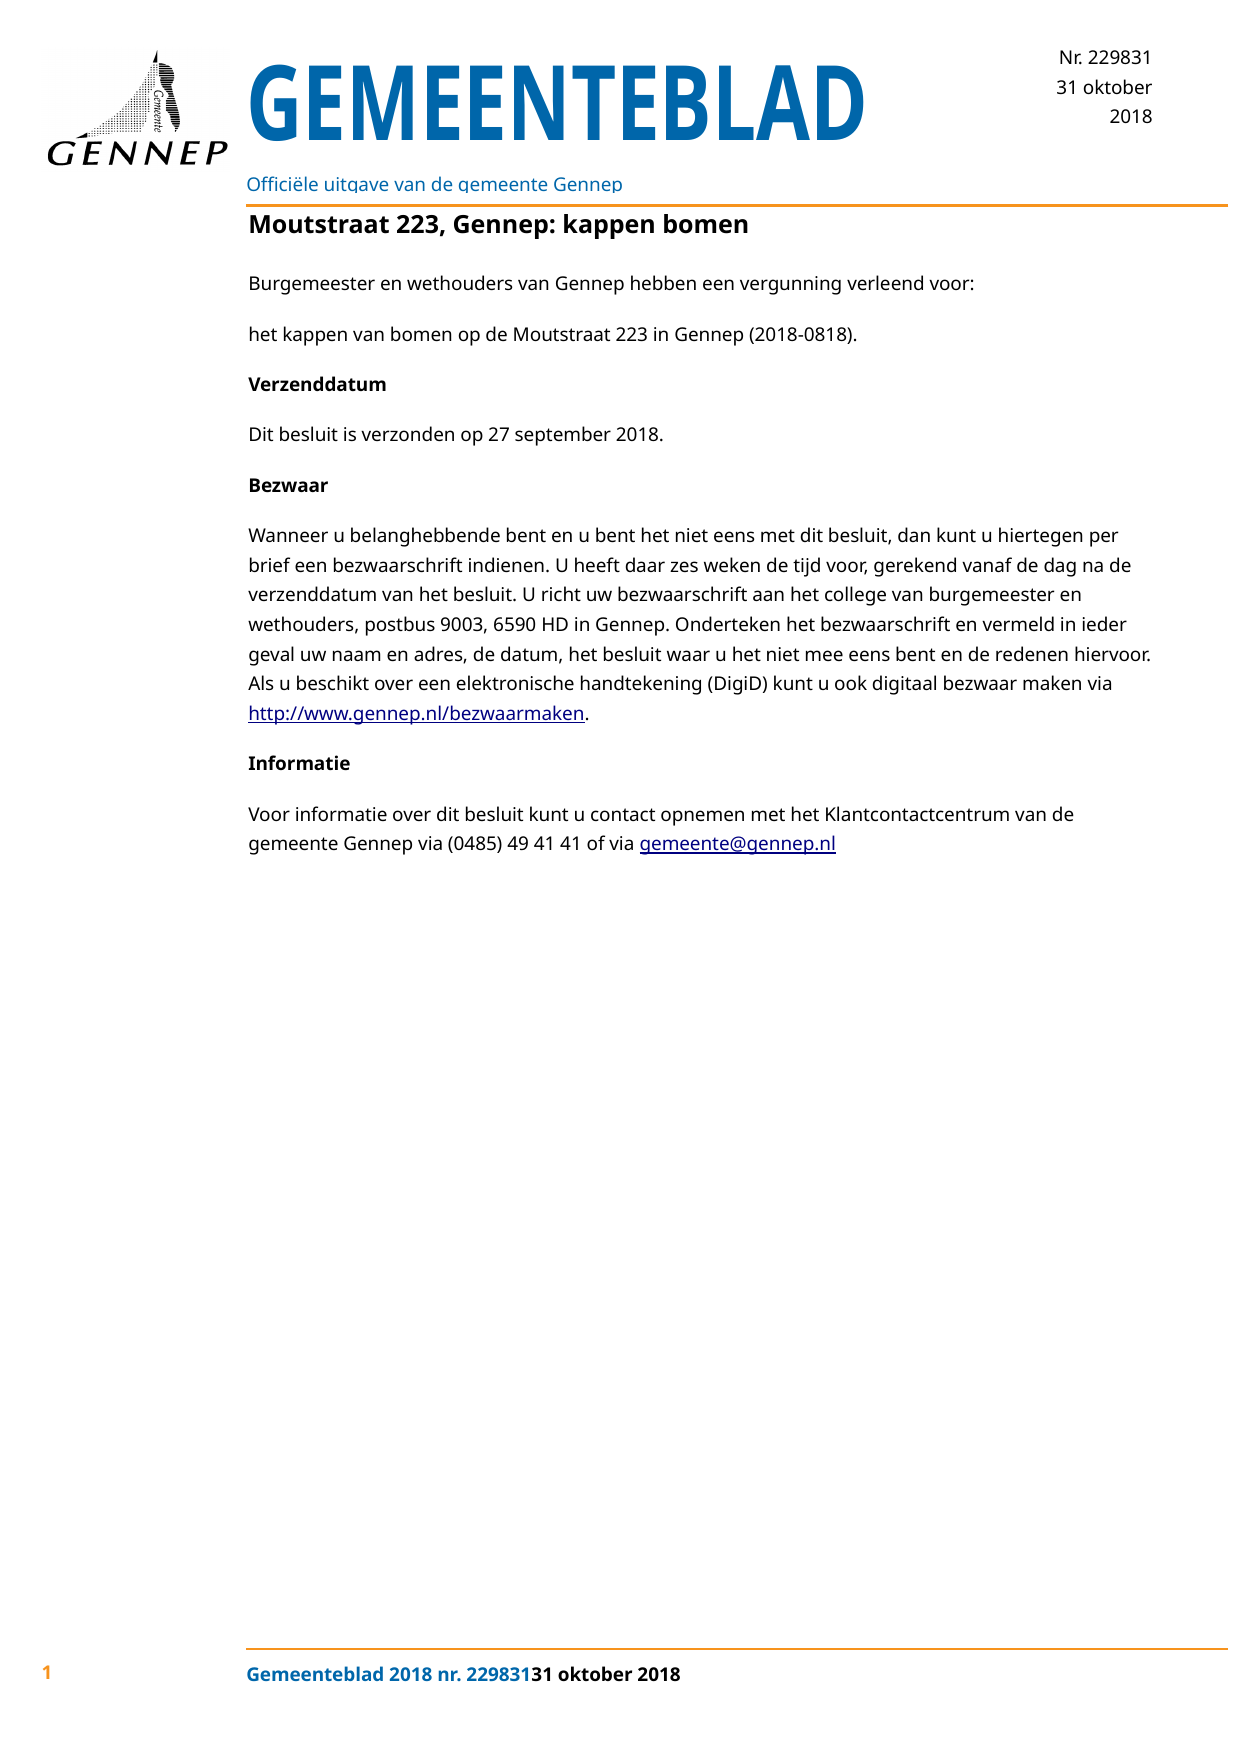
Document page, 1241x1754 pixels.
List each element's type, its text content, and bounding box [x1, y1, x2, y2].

text Moutstraat 223, Gennep: kappen bomen [248, 207, 1152, 241]
text Informatie [248, 750, 1152, 776]
text Bezwaar [248, 472, 1152, 498]
text Wanneer u belanghebbende bent en u bent het niet eens met dit besluit, dan kunt u hiertegen per brief een bezwaarschrift indienen. U heeft daar zes weken de tijd voor, gerekend vanaf de dag na de verzenddatum van het besluit. U richt uw bezwaarschrift aan het college van burgemeester en wethouders, postbus 9003, 6590 HD in Gennep. Onderteken het bezwaarschrift en vermeld in ieder geval uw naam en adres, de datum, het besluit waar u het niet mee eens bent en de redenen hiervoor. Als u beschikt over een elektronische handtekening (DigiD) kunt u ook digitaal bezwaar maken via http://www.gennep.nl/bezwaarmaken. [248, 522, 1152, 726]
text Burgemeester en wethouders van Gennep hebben een vergunning verleend voor: [248, 270, 1152, 296]
text Dit besluit is verzonden op 27 september 2018. [248, 422, 1152, 447]
text Verzenddatum [248, 371, 1152, 397]
text het kappen van bomen op de Moutstraat 223 in Gennep (2018-0818). [248, 321, 1152, 346]
text Voor informatie over dit besluit kunt u contact opnemen met het Klantcontactcentrum van de gemeente Gennep via (0485) 49 41 41 of via gemeente@gennep.nl [248, 801, 1152, 856]
picture [41, 47, 231, 172]
